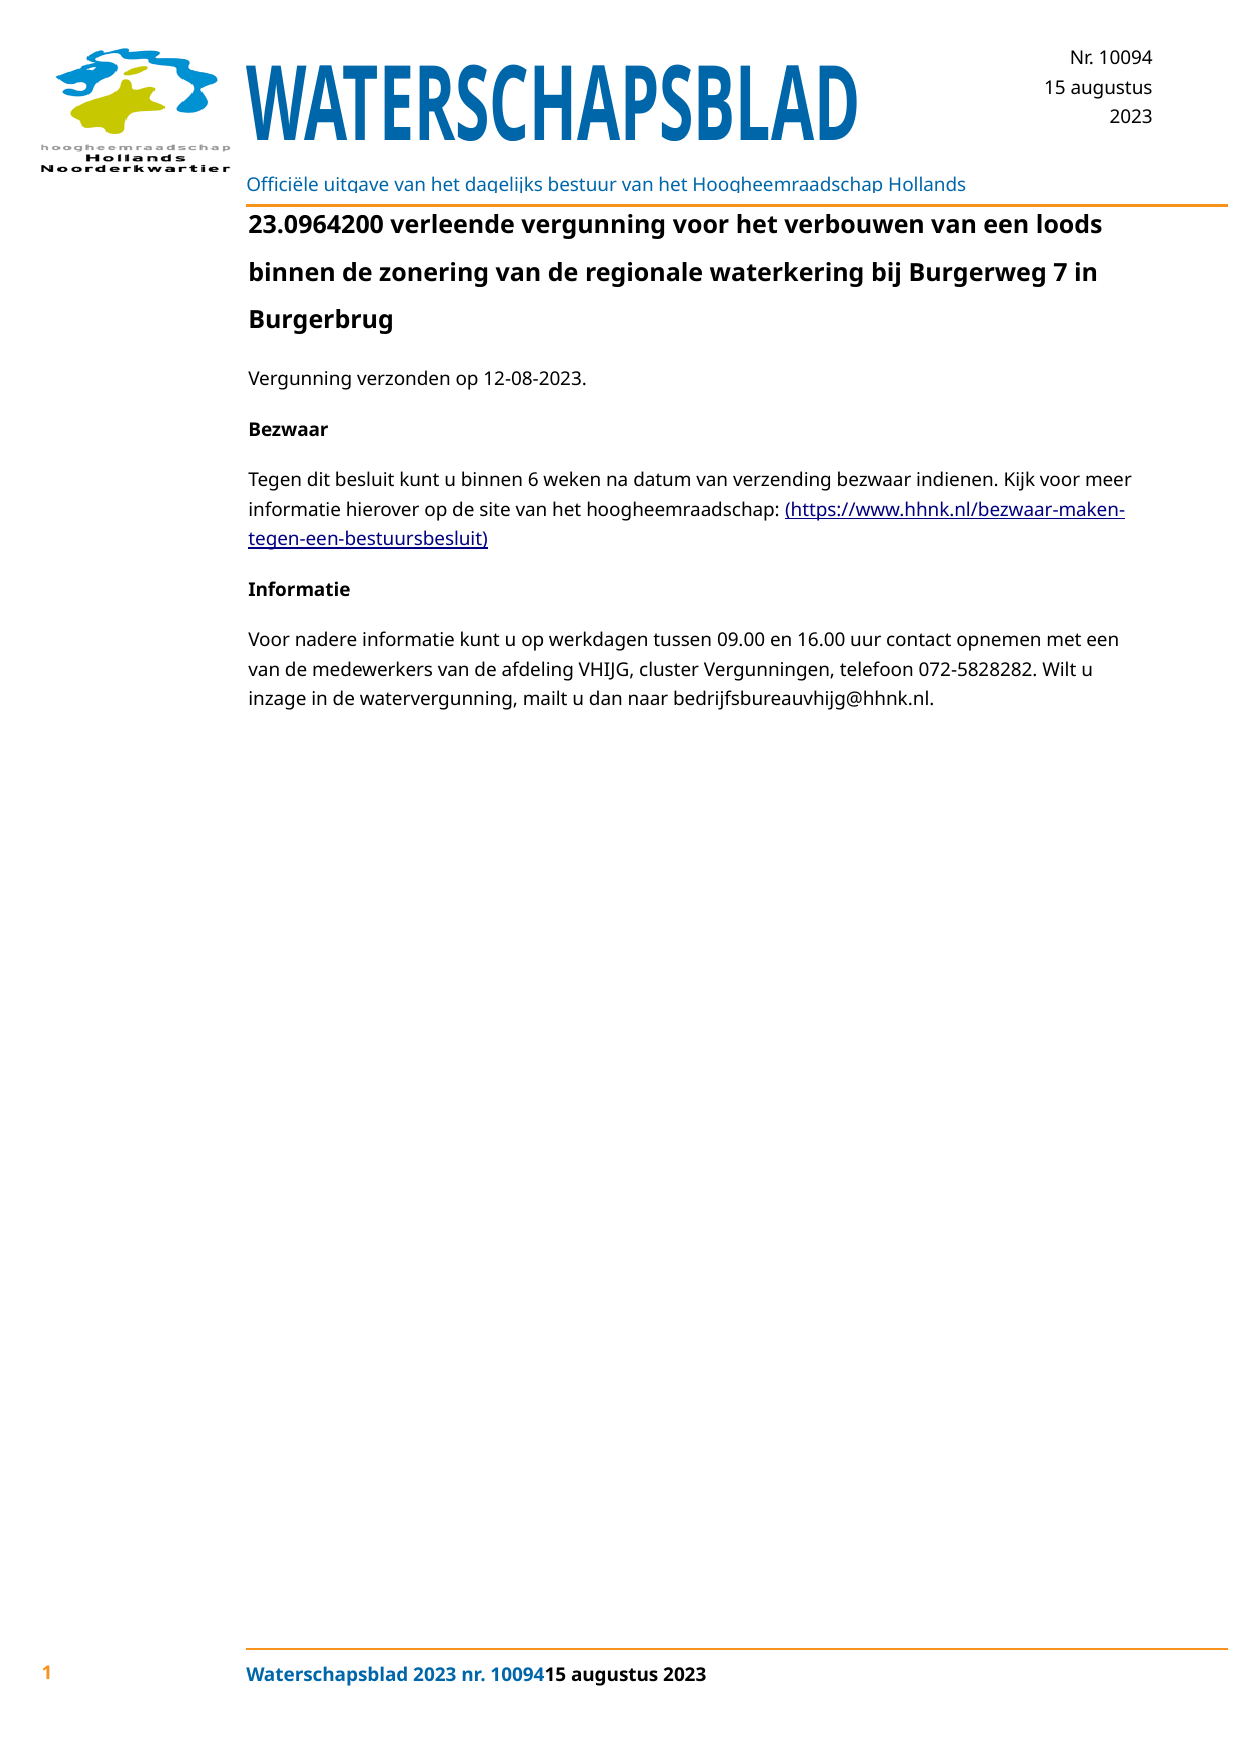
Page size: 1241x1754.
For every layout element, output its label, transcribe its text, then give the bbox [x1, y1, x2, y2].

text Bezwaar [248, 416, 1152, 442]
picture [41, 47, 231, 172]
text Voor nadere informatie kunt u op werkdagen tussen 09.00 en 16.00 uur contact opnemen met een van de medewerkers van de afdeling VHIJG, cluster Vergunningen, telefoon 072-5828282. Wilt u inzage in de watervergunning, mailt u dan naar bedrijfsbureauvhijg@hhnk.nl. [248, 626, 1152, 711]
text Informatie [248, 576, 1152, 602]
text 23.0964200 verleende vergunning voor het verbouwen van een loods binnen de zonering van de regionale waterkering bij Burgerweg 7 in Burgerbrug [248, 207, 1152, 336]
text Vergunning verzonden op 12-08-2023. [248, 366, 1152, 391]
text Tegen dit besluit kunt u binnen 6 weken na datum van verzending bezwaar indienen. Kijk voor meer informatie hierover op de site van het hoogheemraadschap: (https://www.hhnk.nl/bezwaar-maken-tegen-een-bestuursbesluit) [248, 466, 1152, 551]
